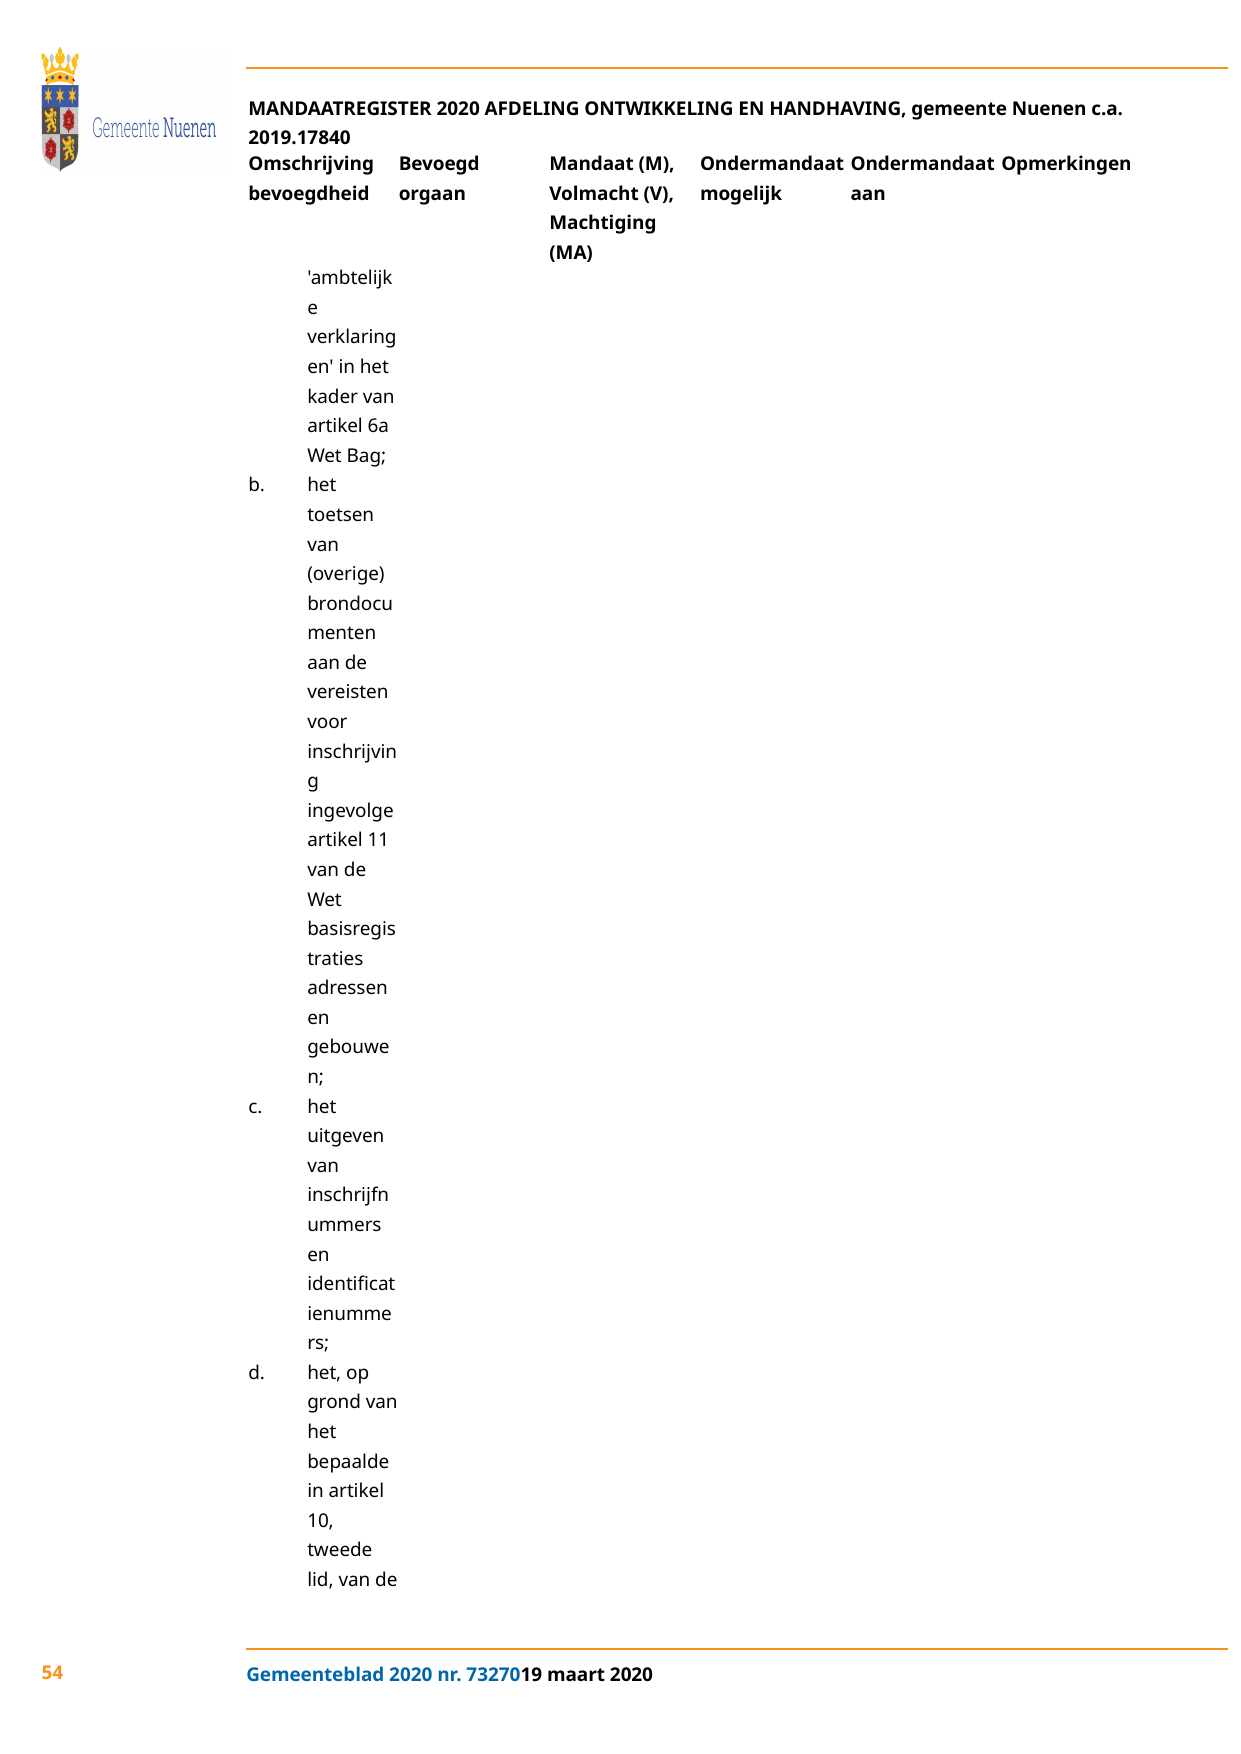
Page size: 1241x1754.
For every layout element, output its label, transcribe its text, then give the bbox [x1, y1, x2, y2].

table_cell [850, 265, 1001, 1592]
table_cell [549, 265, 700, 1592]
table_cell [399, 265, 549, 1592]
picture [41, 47, 231, 172]
table_cell Mandaat (M), Volmacht (V), Machtiging (MA) [549, 150, 700, 264]
table_cell Bevoegd orgaan [399, 150, 549, 264]
table_cell [1001, 265, 1152, 1592]
table_cell Omschrijving bevoegdheid [248, 150, 398, 264]
table_cell [700, 265, 850, 1592]
table_cell Ondermandaat aan [850, 150, 1001, 264]
table_cell 'ambtelijke verklaringen' in het kader van artikel 6a Wet Bag; het toetsen van (overige) brondocumenten aan de vereisten voor inschrijving ingevolge artikel 11 van de Wet basisregistraties adressen en gebouwen; het uitgeven van inschrijfnummers en identificatienummers; het, op grond van het bepaalde in artikel 10, tweede lid, van de [248, 265, 398, 1592]
table_header MANDAATREGISTER 2020 AFDELING ONTWIKKELING EN HANDHAVING, gemeente Nuenen c.a. 2019.17840 [248, 95, 1152, 150]
table_cell Ondermandaat mogelijk [700, 150, 850, 264]
table_cell Opmerkingen [1001, 150, 1152, 264]
